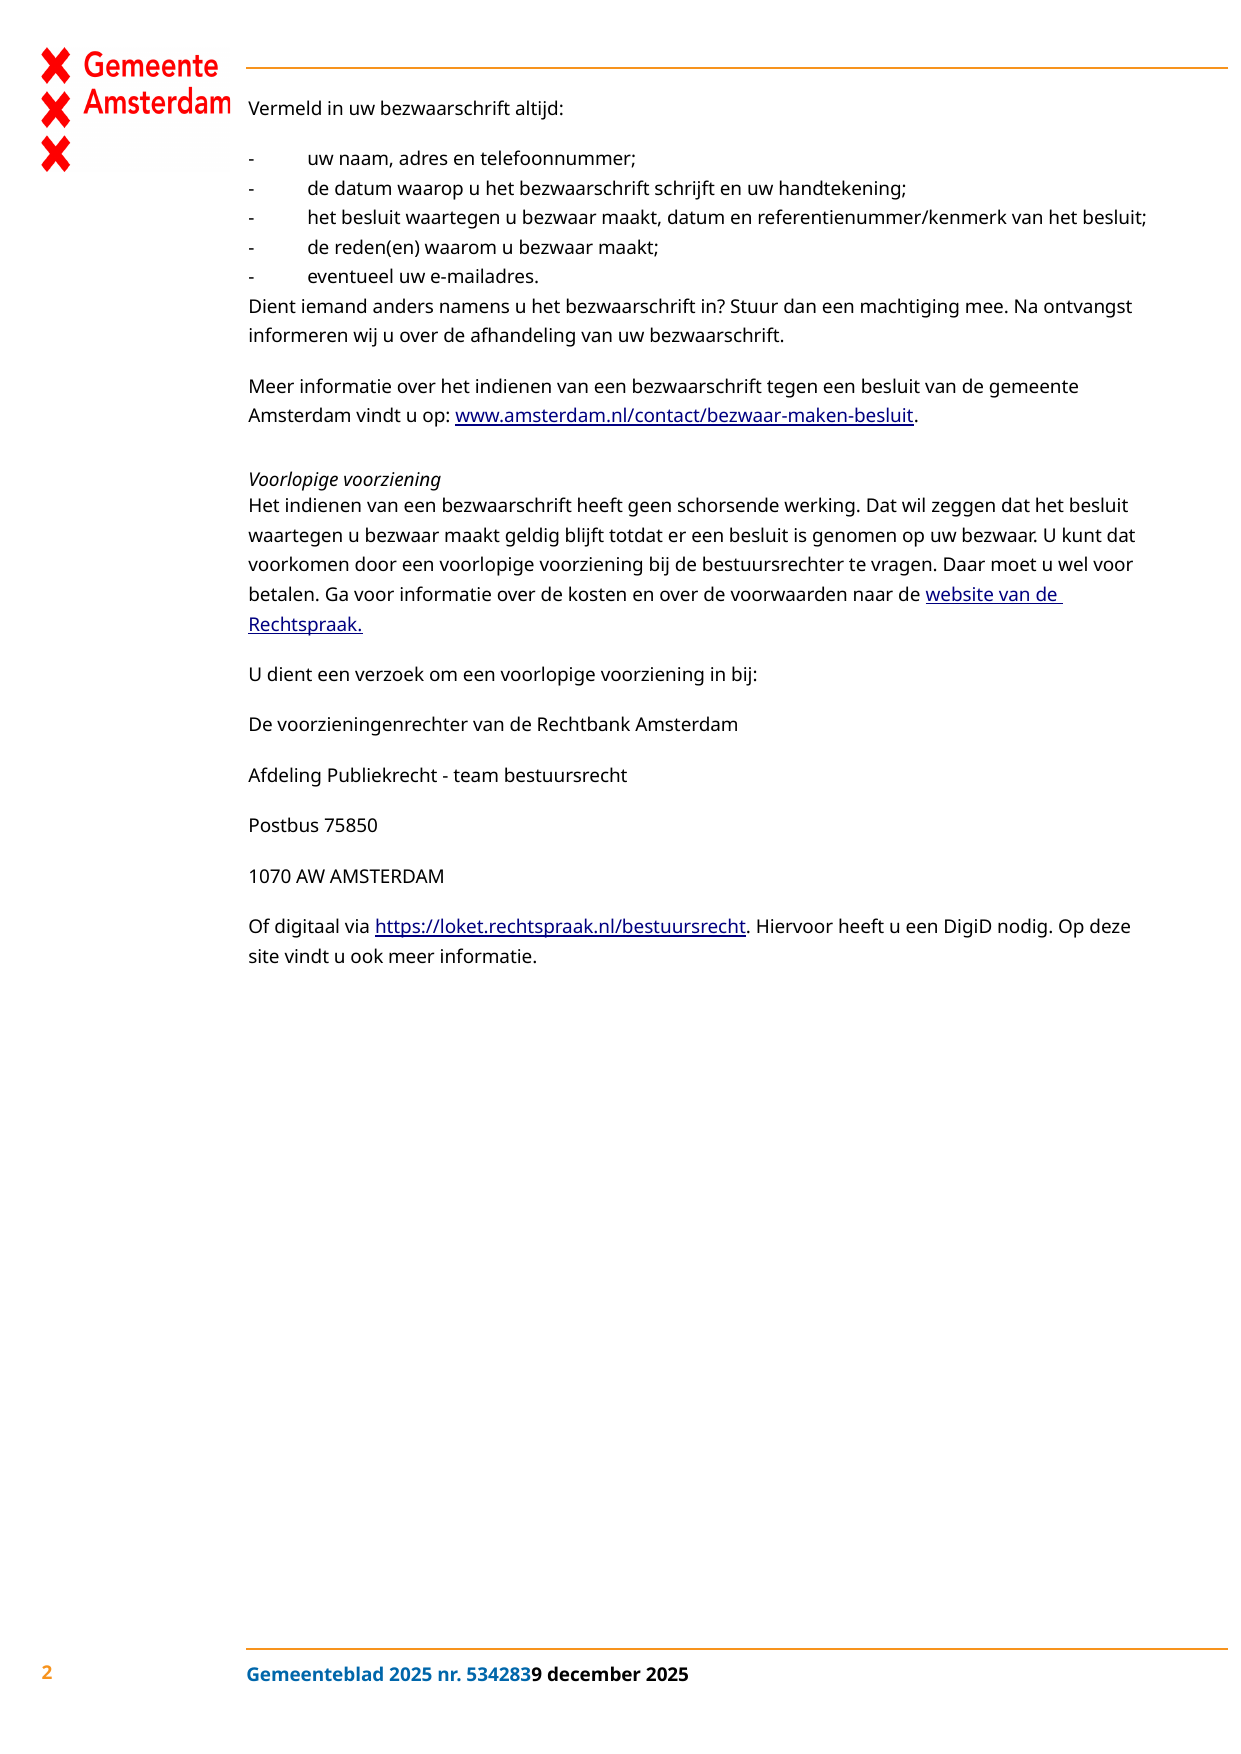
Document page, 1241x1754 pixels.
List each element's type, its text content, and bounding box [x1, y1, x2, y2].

text Dient iemand anders namens u het bezwaarschrift in? Stuur dan een machtiging mee. Na ontvangst informeren wij u over de afhandeling van uw bezwaarschrift. [248, 293, 1152, 348]
picture [41, 47, 231, 172]
text Vermeld in uw bezwaarschrift altijd: [248, 95, 1152, 121]
text Of digitaal via https://loket.rechtspraak.nl/bestuursrecht. Hiervoor heeft u een DigiD nodig. Op deze site vindt u ook meer informatie. [248, 913, 1152, 968]
list de reden(en) waarom u bezwaar maakt; [248, 234, 1152, 260]
list uw naam, adres en telefoonnummer; [248, 145, 1152, 171]
text Voorlopige voorziening [248, 467, 1152, 492]
text Postbus 75850 [248, 812, 1152, 838]
text U dient een verzoek om een voorlopige voorziening in bij: [248, 661, 1152, 687]
text 1070 AW AMSTERDAM [248, 863, 1152, 888]
text Het indienen van een bezwaarschrift heeft geen schorsende werking. Dat wil zeggen dat het besluit waartegen u bezwaar maakt geldig blijft totdat er een besluit is genomen op uw bezwaar. U kunt dat voorkomen door een voorlopige voorziening bij de bestuursrechter te vragen. Daar moet u wel voor betalen. Ga voor informatie over de kosten en over de voorwaarden naar de website van de Rechtspraak. [248, 492, 1152, 636]
text De voorzieningenrechter van de Rechtbank Amsterdam [248, 712, 1152, 737]
list de datum waarop u het bezwaarschrift schrijft en uw handtekening; [248, 175, 1152, 201]
list eventueel uw e-mailadres. [248, 263, 1152, 289]
text Afdeling Publiekrecht - team bestuursrecht [248, 762, 1152, 788]
list het besluit waartegen u bezwaar maakt, datum en referentienummer/kenmerk van het besluit; [248, 204, 1152, 230]
text Meer informatie over het indienen van een bezwaarschrift tegen een besluit van de gemeente Amsterdam vindt u op: www.amsterdam.nl/contact/bezwaar-maken-besluit. [248, 373, 1152, 428]
